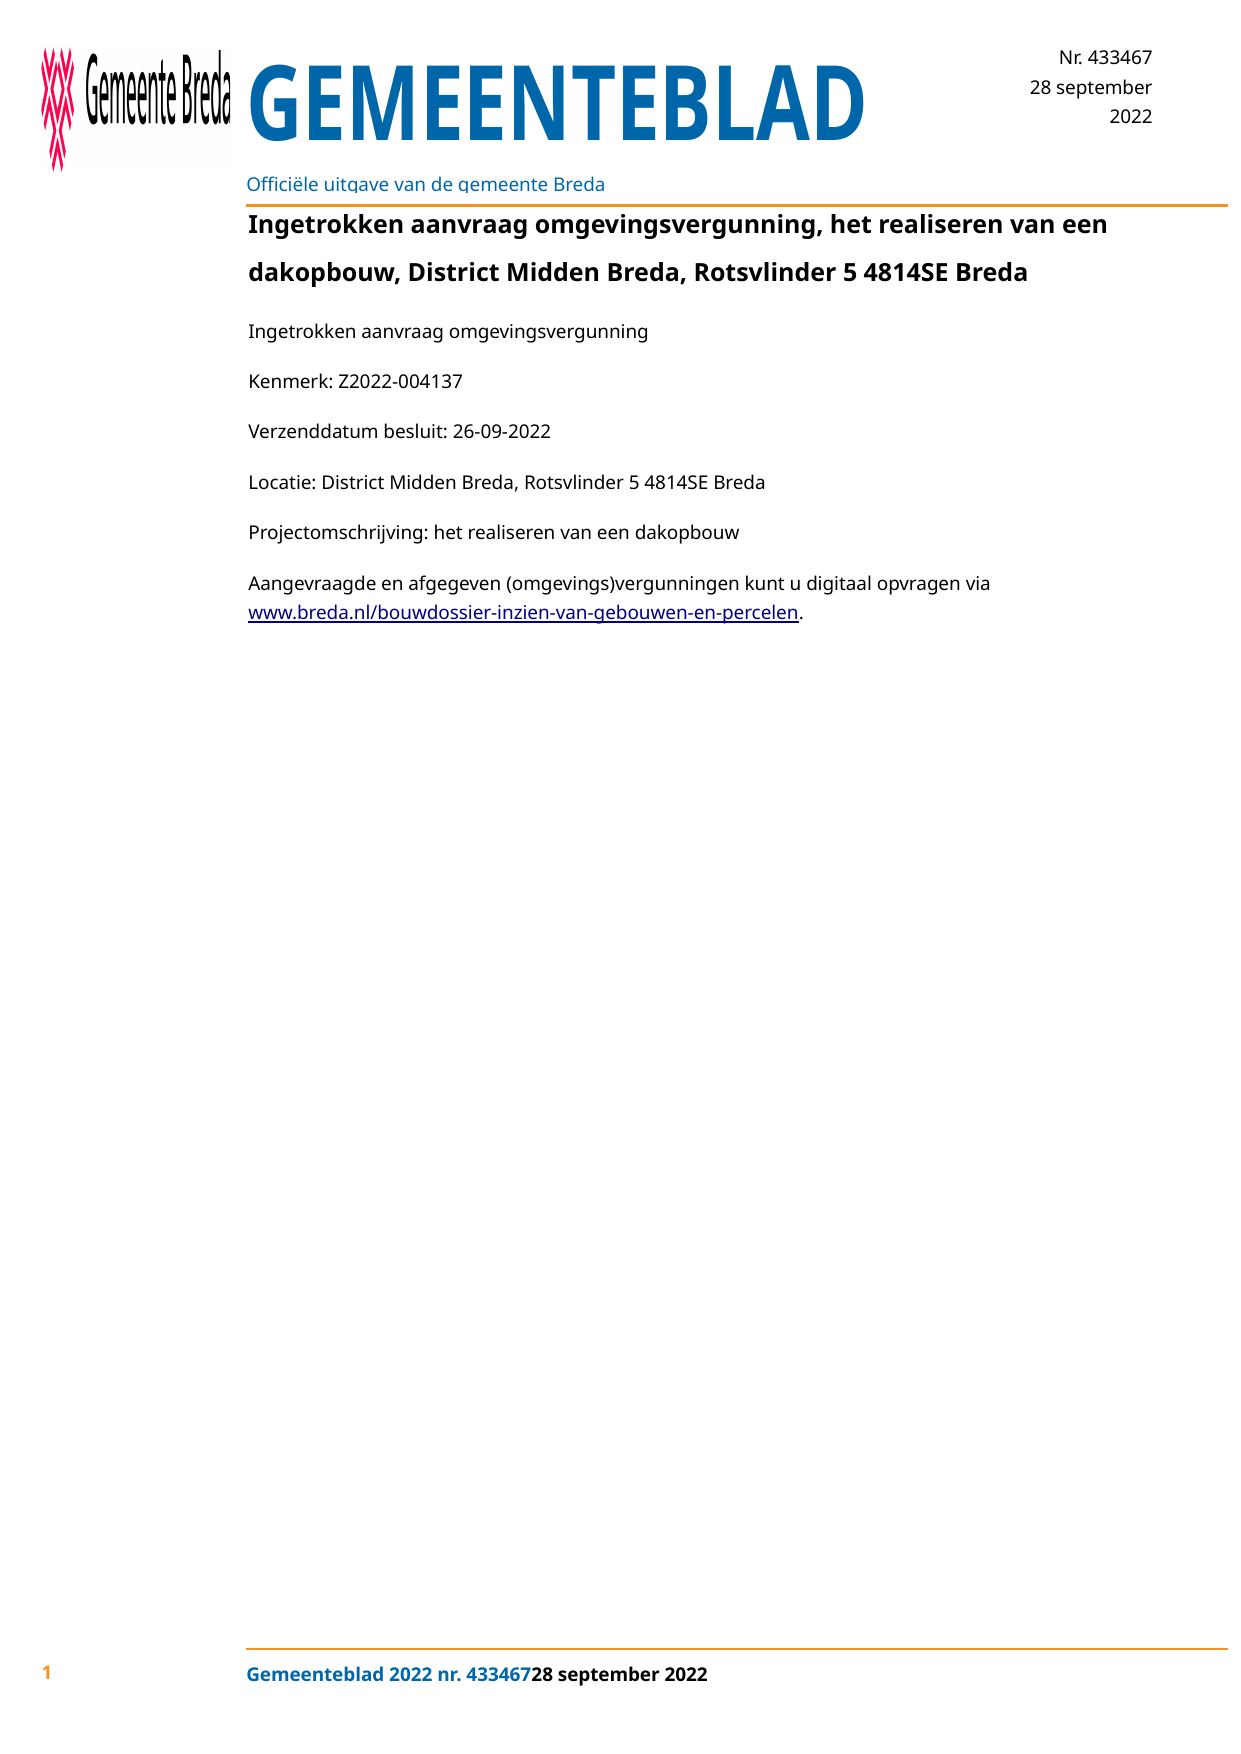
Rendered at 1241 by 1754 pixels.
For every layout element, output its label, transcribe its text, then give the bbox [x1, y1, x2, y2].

text Locatie: District Midden Breda, Rotsvlinder 5 4814SE Breda [248, 469, 1152, 495]
text Projectomschrijving: het realiseren van een dakopbouw [248, 519, 1152, 545]
text Ingetrokken aanvraag omgevingsvergunning, het realiseren van een dakopbouw, District Midden Breda, Rotsvlinder 5 4814SE Breda [248, 207, 1152, 288]
text Ingetrokken aanvraag omgevingsvergunning [248, 318, 1152, 344]
text Verzenddatum besluit: 26-09-2022 [248, 419, 1152, 444]
picture [41, 47, 231, 172]
text Aangevraagde en afgegeven (omgevings)vergunningen kunt u digitaal opvragen via www.breda.nl/bouwdossier-inzien-van-gebouwen-en-percelen. [248, 570, 1152, 625]
text Kenmerk: Z2022-004137 [248, 368, 1152, 394]
